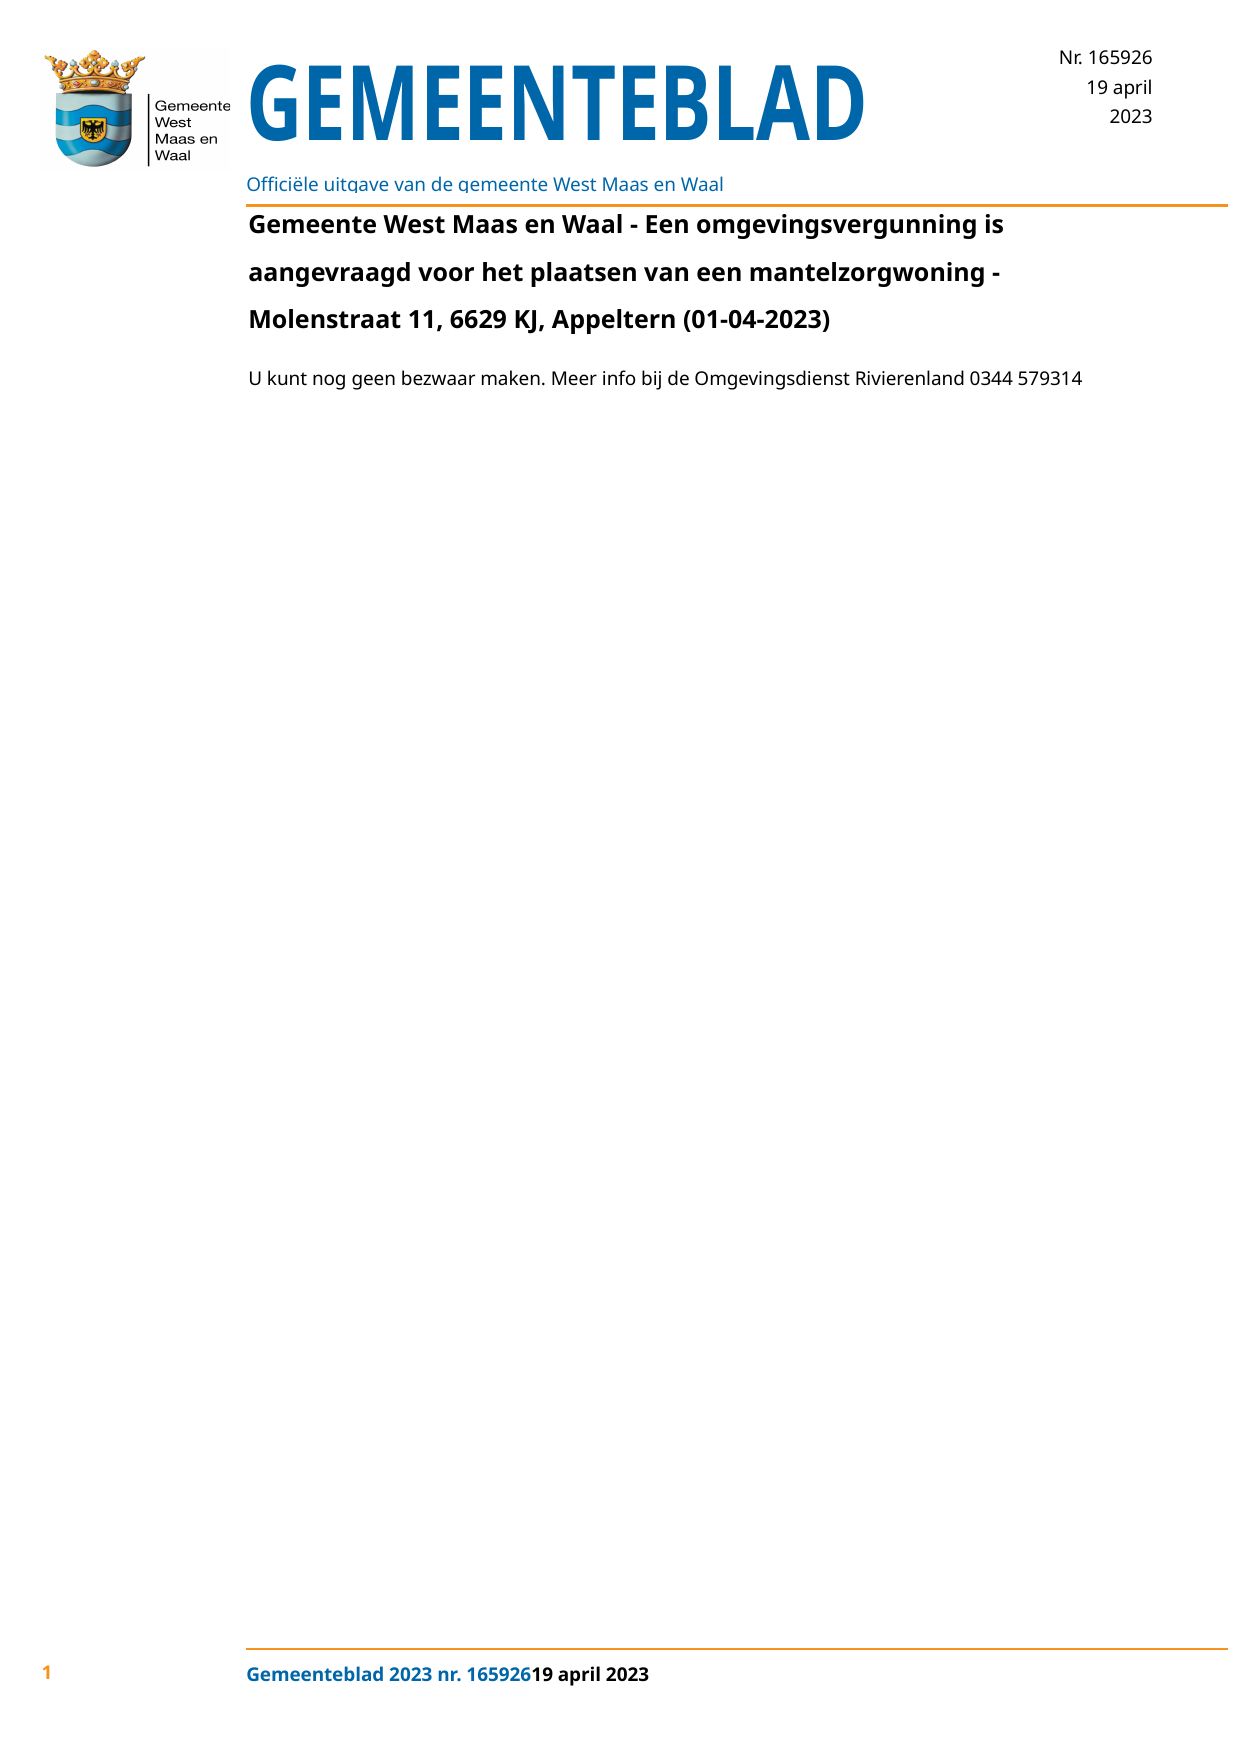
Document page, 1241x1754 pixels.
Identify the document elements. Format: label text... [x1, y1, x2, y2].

text Gemeente West Maas en Waal - Een omgevingsvergunning is aangevraagd voor het plaatsen van een mantelzorgwoning - Molenstraat 11, 6629 KJ, Appeltern (01-04-2023) [248, 207, 1152, 336]
picture [41, 47, 231, 172]
text U kunt nog geen bezwaar maken. Meer info bij de Omgevingsdienst Rivierenland 0344 579314 [248, 366, 1152, 391]
